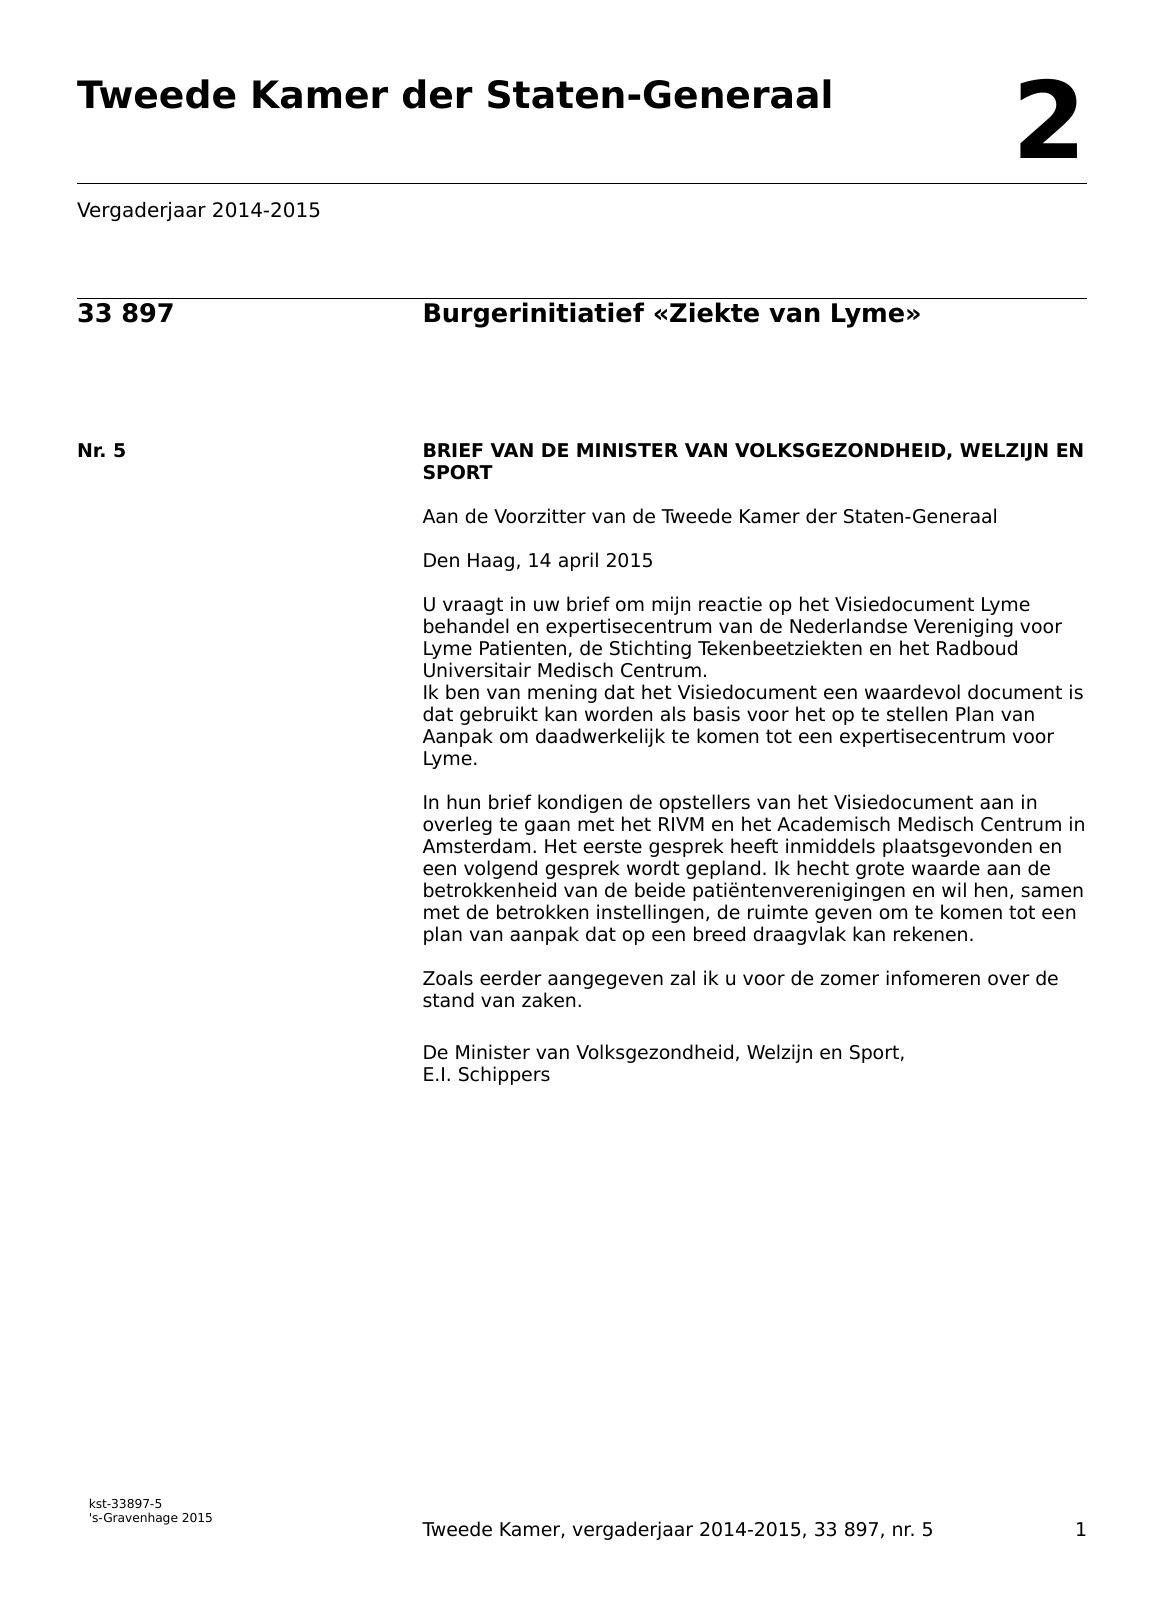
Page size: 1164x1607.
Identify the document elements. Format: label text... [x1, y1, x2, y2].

subtitle 33 897 Burgerinitiatief «Ziekte van Lyme» [77, 299, 1087, 329]
text De Minister van Volksgezondheid, Welzijn en Sport, E.I. Schippers [422, 1042, 1087, 1086]
table_cell Vergaderjaar 2014-2015 [77, 184, 1087, 298]
text U vraagt in uw brief om mijn reactie op het Visiedocument Lyme behandel en expertisecentrum van de Nederlandse Vereniging voor Lyme Patienten, de Stichting Tekenbeetziekten en het Radboud Universitair Medisch Centrum. [422, 594, 1087, 682]
text Ik ben van mening dat het Visiedocument een waardevol document is dat gebruikt kan worden als basis voor het op te stellen Plan van Aanpak om daadwerkelijk te komen tot een expertisecentrum voor Lyme. [422, 682, 1087, 770]
text Den Haag, 14 april 2015 [422, 550, 1087, 572]
subtitle Nr. 5 BRIEF VAN DE MINISTER VAN VOLKSGEZONDHEID, WELZIJN EN SPORT [77, 440, 1087, 484]
table_header Tweede Kamer der Staten-Generaal [77, 59, 886, 183]
table_header 2 [886, 59, 1087, 183]
text 's-Gravenhage 2015 [88, 1511, 323, 1525]
text In hun brief kondigen de opstellers van het Visiedocument aan in overleg te gaan met het RIVM en het Academisch Medisch Centrum in Amsterdam. Het eerste gesprek heeft inmiddels plaatsgevonden en een volgend gesprek wordt gepland. Ik hecht grote waarde aan de betrokkenheid van de beide patiëntenverenigingen en wil hen, samen met de betrokken instellingen, de ruimte geven om te komen tot een plan van aanpak dat op een breed draagvlak kan rekenen. [422, 792, 1087, 946]
text Aan de Voorzitter van de Tweede Kamer der Staten-Generaal [422, 506, 1087, 528]
text Zoals eerder aangegeven zal ik u voor de zomer infomeren over de stand van zaken. [422, 968, 1087, 1012]
text kst-33897-5 [88, 1497, 323, 1511]
